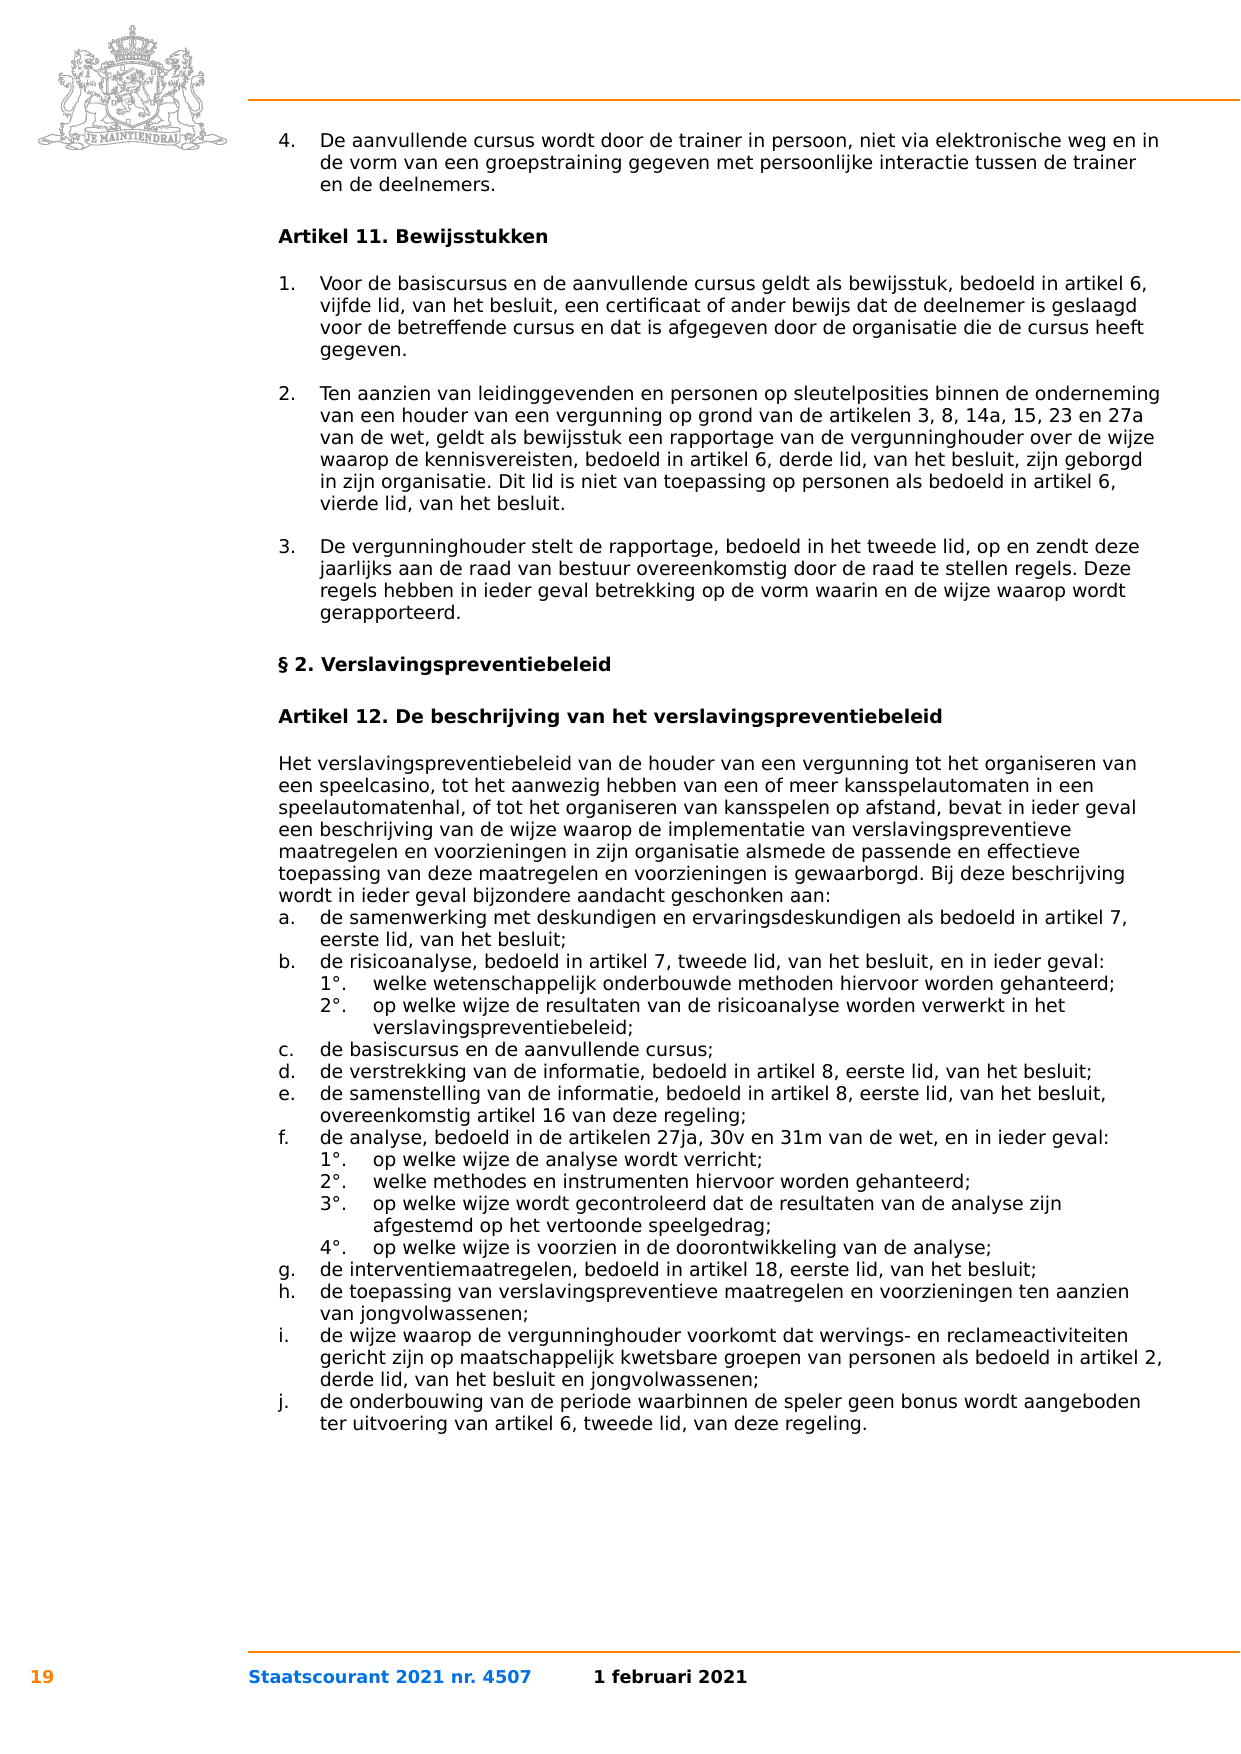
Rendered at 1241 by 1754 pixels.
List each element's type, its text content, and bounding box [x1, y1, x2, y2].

subtitle § 2. Verslavingspreventiebeleid [278, 654, 1163, 676]
text h. de toepassing van verslavingspreventieve maatregelen en voorzieningen ten aanzien van jongvolwassenen; [278, 1281, 1163, 1325]
text 3. De vergunninghouder stelt de rapportage, bedoeld in het tweede lid, op en zendt deze jaarlijks aan de raad van bestuur overeenkomstig door de raad te stellen regels. Deze regels hebben in ieder geval betrekking op de vorm waarin en de wijze waarop wordt gerapporteerd. [278, 536, 1163, 624]
text d. de verstrekking van de informatie, bedoeld in artikel 8, eerste lid, van het besluit; [278, 1061, 1163, 1083]
text f. de analyse, bedoeld in de artikelen 27ja, 30v en 31m van de wet, en in ieder geval: [278, 1127, 1163, 1149]
text i. de wijze waarop de vergunninghouder voorkomt dat wervings- en reclameactiviteiten gericht zijn op maatschappelijk kwetsbare groepen van personen als bedoeld in artikel 2, derde lid, van het besluit en jongvolwassenen; [278, 1325, 1163, 1391]
text 2. Ten aanzien van leidinggevenden en personen op sleutelposities binnen de onderneming van een houder van een vergunning op grond van de artikelen 3, 8, 14a, 15, 23 en 27a van de wet, geldt als bewijsstuk een rapportage van de vergunninghouder over de wijze waarop de kennisvereisten, bedoeld in artikel 6, derde lid, van het besluit, zijn geborgd in zijn organisatie. Dit lid is niet van toepassing op personen als bedoeld in artikel 6, vierde lid, van het besluit. [278, 383, 1163, 514]
text b. de risicoanalyse, bedoeld in artikel 7, tweede lid, van het besluit, en in ieder geval: [278, 951, 1163, 973]
text c. de basiscursus en de aanvullende cursus; [278, 1039, 1163, 1061]
text j. de onderbouwing van de periode waarbinnen de speler geen bonus wordt aangeboden ter uitvoering van artikel 6, tweede lid, van deze regeling. [278, 1391, 1163, 1434]
text 1°. op welke wijze de analyse wordt verricht; [319, 1149, 1163, 1171]
text Het verslavingspreventiebeleid van de houder van een vergunning tot het organiseren van een speelcasino, tot het aanwezig hebben van een of meer kansspelautomaten in een speelautomatenhal, of tot het organiseren van kansspelen op afstand, bevat in ieder geval een beschrijving van de wijze waarop de implementatie van verslavingspreventieve maatregelen en voorzieningen in zijn organisatie alsmede de passende en effectieve toepassing van deze maatregelen en voorzieningen is gewaarborgd. Bij deze beschrijving wordt in ieder geval bijzondere aandacht geschonken aan: [278, 753, 1163, 907]
text 3°. op welke wijze wordt gecontroleerd dat de resultaten van de analyse zijn afgestemd op het vertoonde speelgedrag; [319, 1193, 1163, 1237]
subtitle Artikel 11. Bewijsstukken [278, 226, 1163, 248]
text a. de samenwerking met deskundigen en ervaringsdeskundigen als bedoeld in artikel 7, eerste lid, van het besluit; [278, 907, 1163, 951]
text 2°. welke methodes en instrumenten hiervoor worden gehanteerd; [319, 1171, 1163, 1193]
picture [38, 25, 227, 150]
text e. de samenstelling van de informatie, bedoeld in artikel 8, eerste lid, van het besluit, overeenkomstig artikel 16 van deze regeling; [278, 1083, 1163, 1127]
text 2°. op welke wijze de resultaten van de risicoanalyse worden verwerkt in het verslavingspreventiebeleid; [319, 995, 1163, 1039]
subtitle Artikel 12. De beschrijving van het verslavingspreventiebeleid [278, 706, 1163, 728]
text 4°. op welke wijze is voorzien in de doorontwikkeling van de analyse; [319, 1237, 1163, 1259]
text 1°. welke wetenschappelijk onderbouwde methoden hiervoor worden gehanteerd; [319, 973, 1163, 995]
text 4. De aanvullende cursus wordt door de trainer in persoon, niet via elektronische weg en in de vorm van een groepstraining gegeven met persoonlijke interactie tussen de trainer en de deelnemers. [278, 130, 1163, 196]
text 1. Voor de basiscursus en de aanvullende cursus geldt als bewijsstuk, bedoeld in artikel 6, vijfde lid, van het besluit, een certificaat of ander bewijs dat de deelnemer is geslaagd voor de betreffende cursus en dat is afgegeven door de organisatie die de cursus heeft gegeven. [278, 273, 1163, 361]
text g. de interventiemaatregelen, bedoeld in artikel 18, eerste lid, van het besluit; [278, 1259, 1163, 1281]
